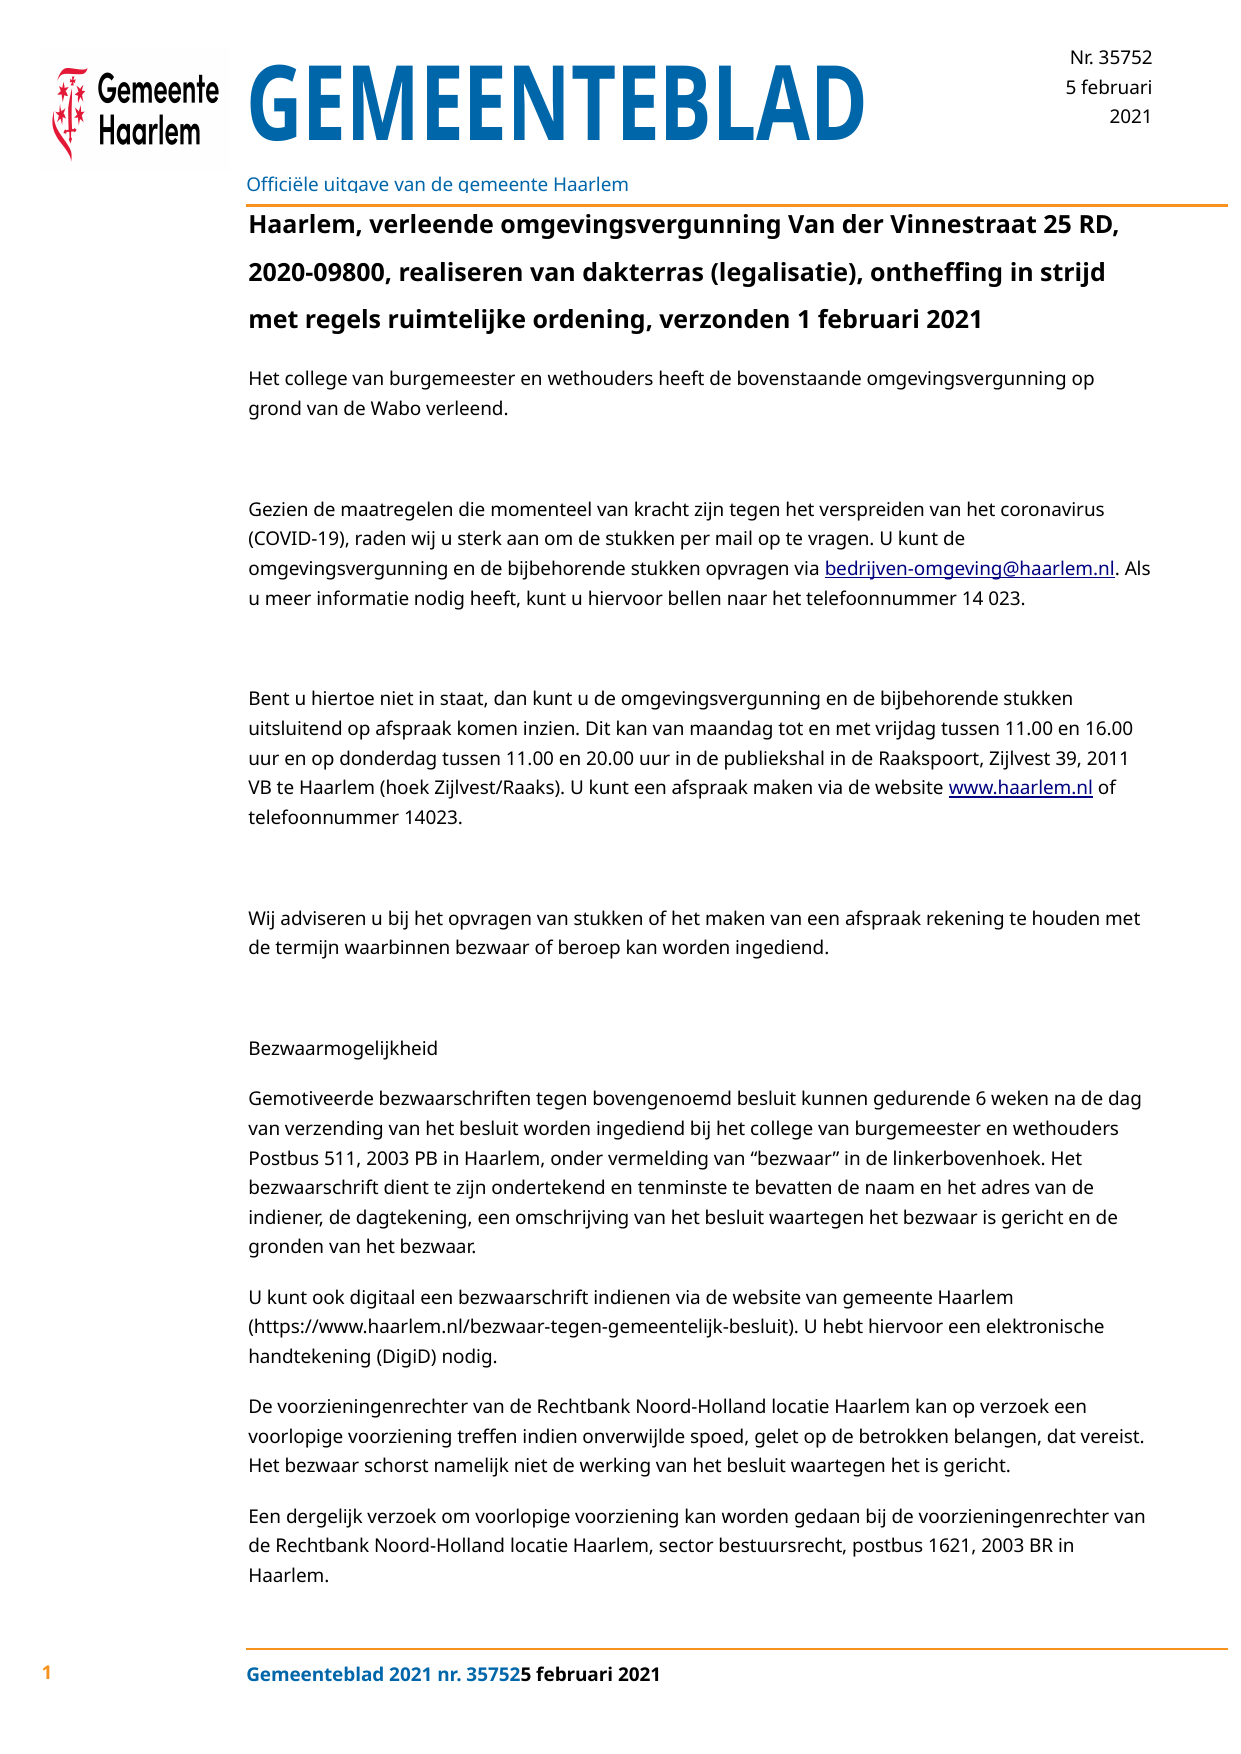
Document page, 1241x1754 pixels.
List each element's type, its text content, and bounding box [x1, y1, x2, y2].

text Het college van burgemeester en wethouders heeft de bovenstaande omgevingsvergunning op grond van de Wabo verleend. [248, 366, 1152, 421]
text De voorzieningenrechter van de Rechtbank Noord-Holland locatie Haarlem kan op verzoek een voorlopige voorziening treffen indien onverwijlde spoed, gelet op de betrokken belangen, dat vereist. Het bezwaar schorst namelijk niet de werking van het besluit waartegen het is gericht. [248, 1393, 1152, 1478]
picture [41, 47, 231, 172]
text Haarlem, verleende omgevingsvergunning Van der Vinnestraat 25 RD, 2020-09800, realiseren van dakterras (legalisatie), ontheffing in strijd met regels ruimtelijke ordening, verzonden 1 februari 2021 [248, 207, 1152, 336]
text Bent u hiertoe niet in staat, dan kunt u de omgevingsvergunning en de bijbehorende stukken uitsluitend op afspraak komen inzien. Dit kan van maandag tot en met vrijdag tussen 11.00 en 16.00 uur en op donderdag tussen 11.00 en 20.00 uur in de publiekshal in de Raakspoort, Zijlvest 39, 2011 VB te Haarlem (hoek Zijlvest/Raaks). U kunt een afspraak maken via de website www.haarlem.nl of telefoonnummer 14023. [248, 686, 1152, 829]
text U kunt ook digitaal een bezwaarschrift indienen via de website van gemeente Haarlem (https://www.haarlem.nl/bezwaar-tegen-gemeentelijk-besluit). U hebt hiervoor een elektronische handtekening (DigiD) nodig. [248, 1284, 1152, 1369]
text Bezwaarmogelijkheid [248, 1035, 1152, 1061]
text Gezien de maatregelen die momenteel van kracht zijn tegen het verspreiden van het coronavirus (COVID-19), raden wij u sterk aan om de stukken per mail op te vragen. U kunt de omgevingsvergunning en de bijbehorende stukken opvragen via bedrijven-omgeving@haarlem.nl. Als u meer informatie nodig heeft, kunt u hiervoor bellen naar het telefoonnummer 14 023. [248, 496, 1152, 610]
text Een dergelijk verzoek om voorlopige voorziening kan worden gedaan bij de voorzieningenrechter van de Rechtbank Noord-Holland locatie Haarlem, sector bestuursrecht, postbus 1621, 2003 BR in Haarlem. [248, 1503, 1152, 1588]
text Wij adviseren u bij het opvragen van stukken of het maken van een afspraak rekening te houden met de termijn waarbinnen bezwaar of beroep kan worden ingediend. [248, 905, 1152, 960]
text Gemotiveerde bezwaarschriften tegen bovengenoemd besluit kunnen gedurende 6 weken na de dag van verzending van het besluit worden ingediend bij het college van burgemeester en wethouders Postbus 511, 2003 PB in Haarlem, onder vermelding van “bezwaar” in de linkerbovenhoek. Het bezwaarschrift dient te zijn ondertekend en tenminste te bevatten de naam en het adres van de indiener, de dagtekening, een omschrijving van het besluit waartegen het bezwaar is gericht en de gronden van het bezwaar. [248, 1086, 1152, 1259]
